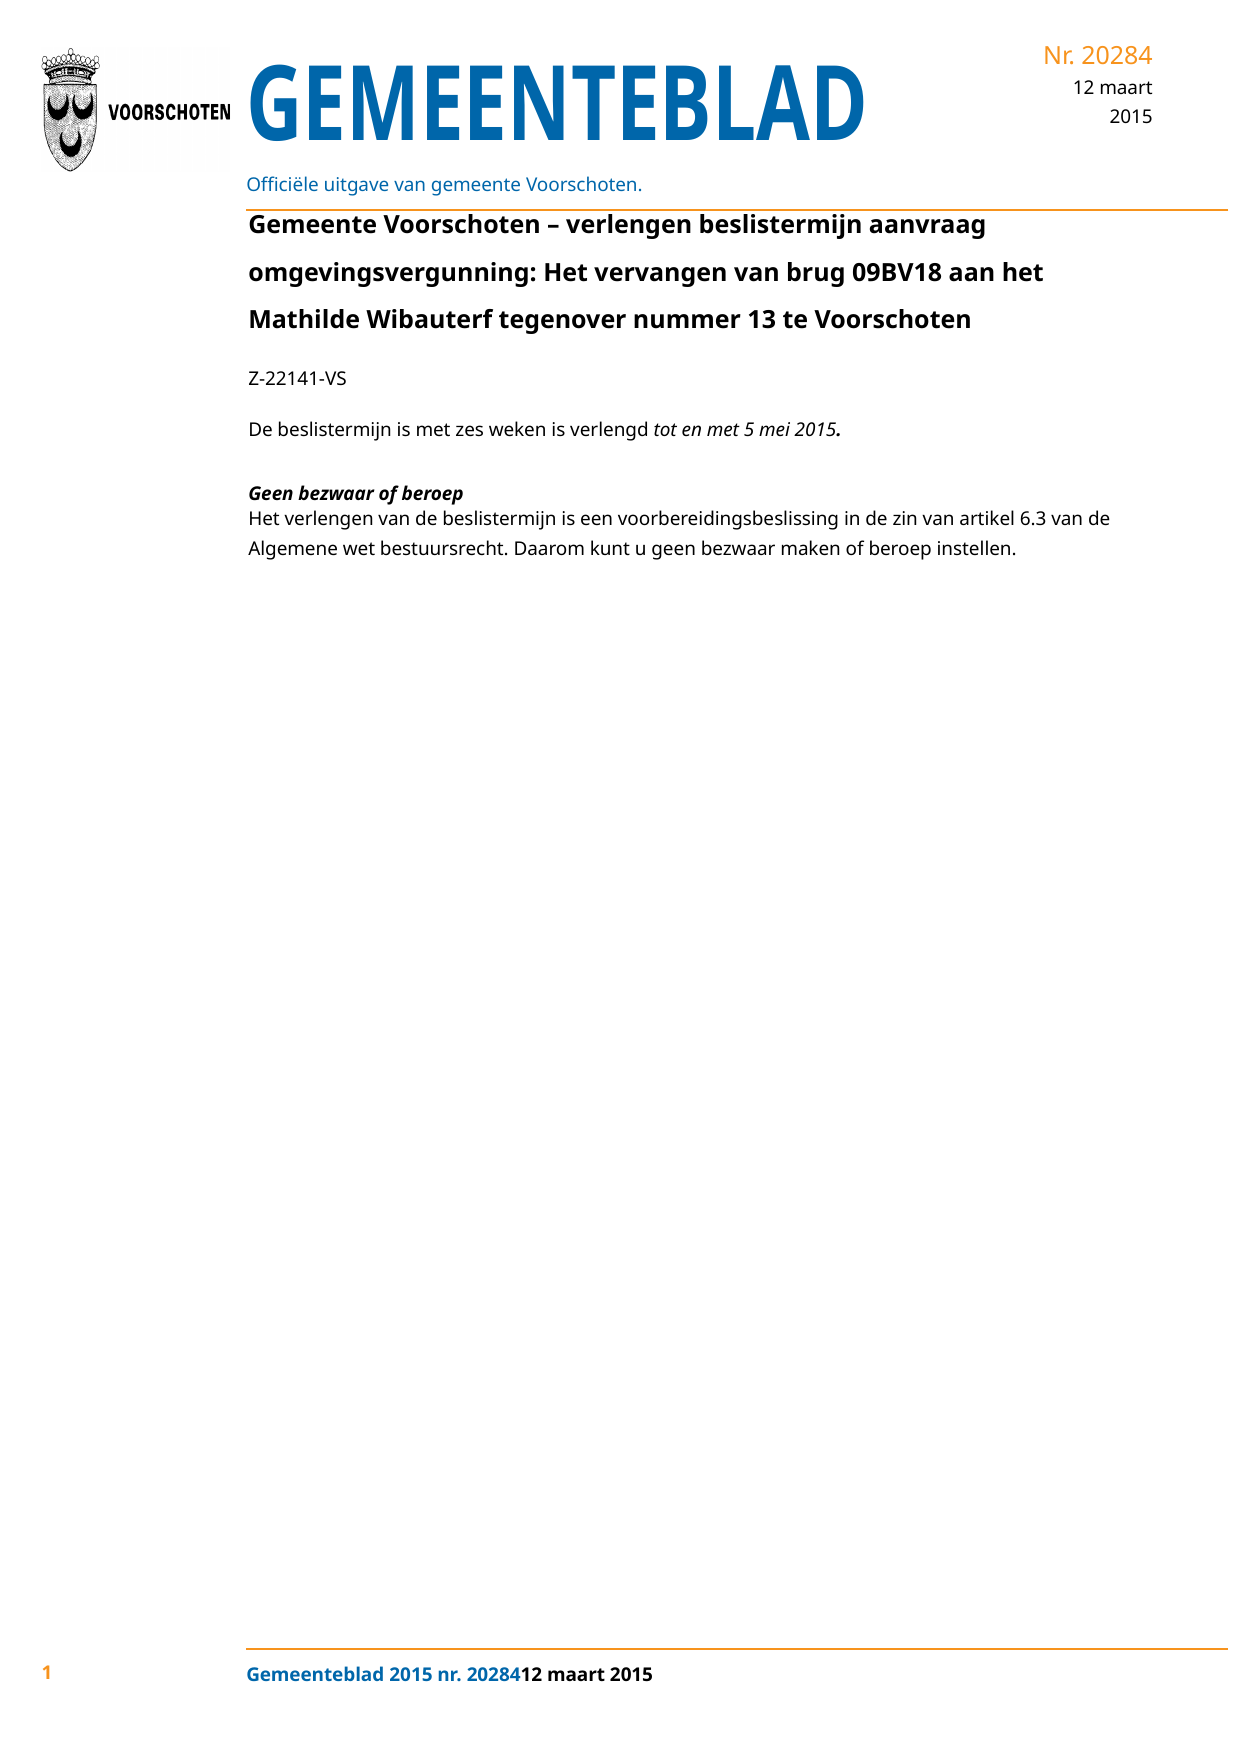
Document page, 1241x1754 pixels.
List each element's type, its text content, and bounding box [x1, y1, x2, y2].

text Z-22141-VS [248, 366, 1152, 391]
picture [41, 47, 231, 172]
text Geen bezwaar of beroep [248, 480, 1152, 506]
text Gemeente Voorschoten – verlengen beslistermijn aanvraag omgevingsvergunning: Het vervangen van brug 09BV18 aan het Mathilde Wibauterf tegenover nummer 13 te Voorschoten [248, 211, 1152, 336]
text De beslistermijn is met zes weken is verlengd tot en met 5 mei 2015. [248, 416, 1152, 442]
text Het verlengen van de beslistermijn is een voorbereidingsbeslissing in de zin van artikel 6.3 van de Algemene wet bestuursrecht. Daarom kunt u geen bezwaar maken of beroep instellen. [248, 506, 1152, 561]
